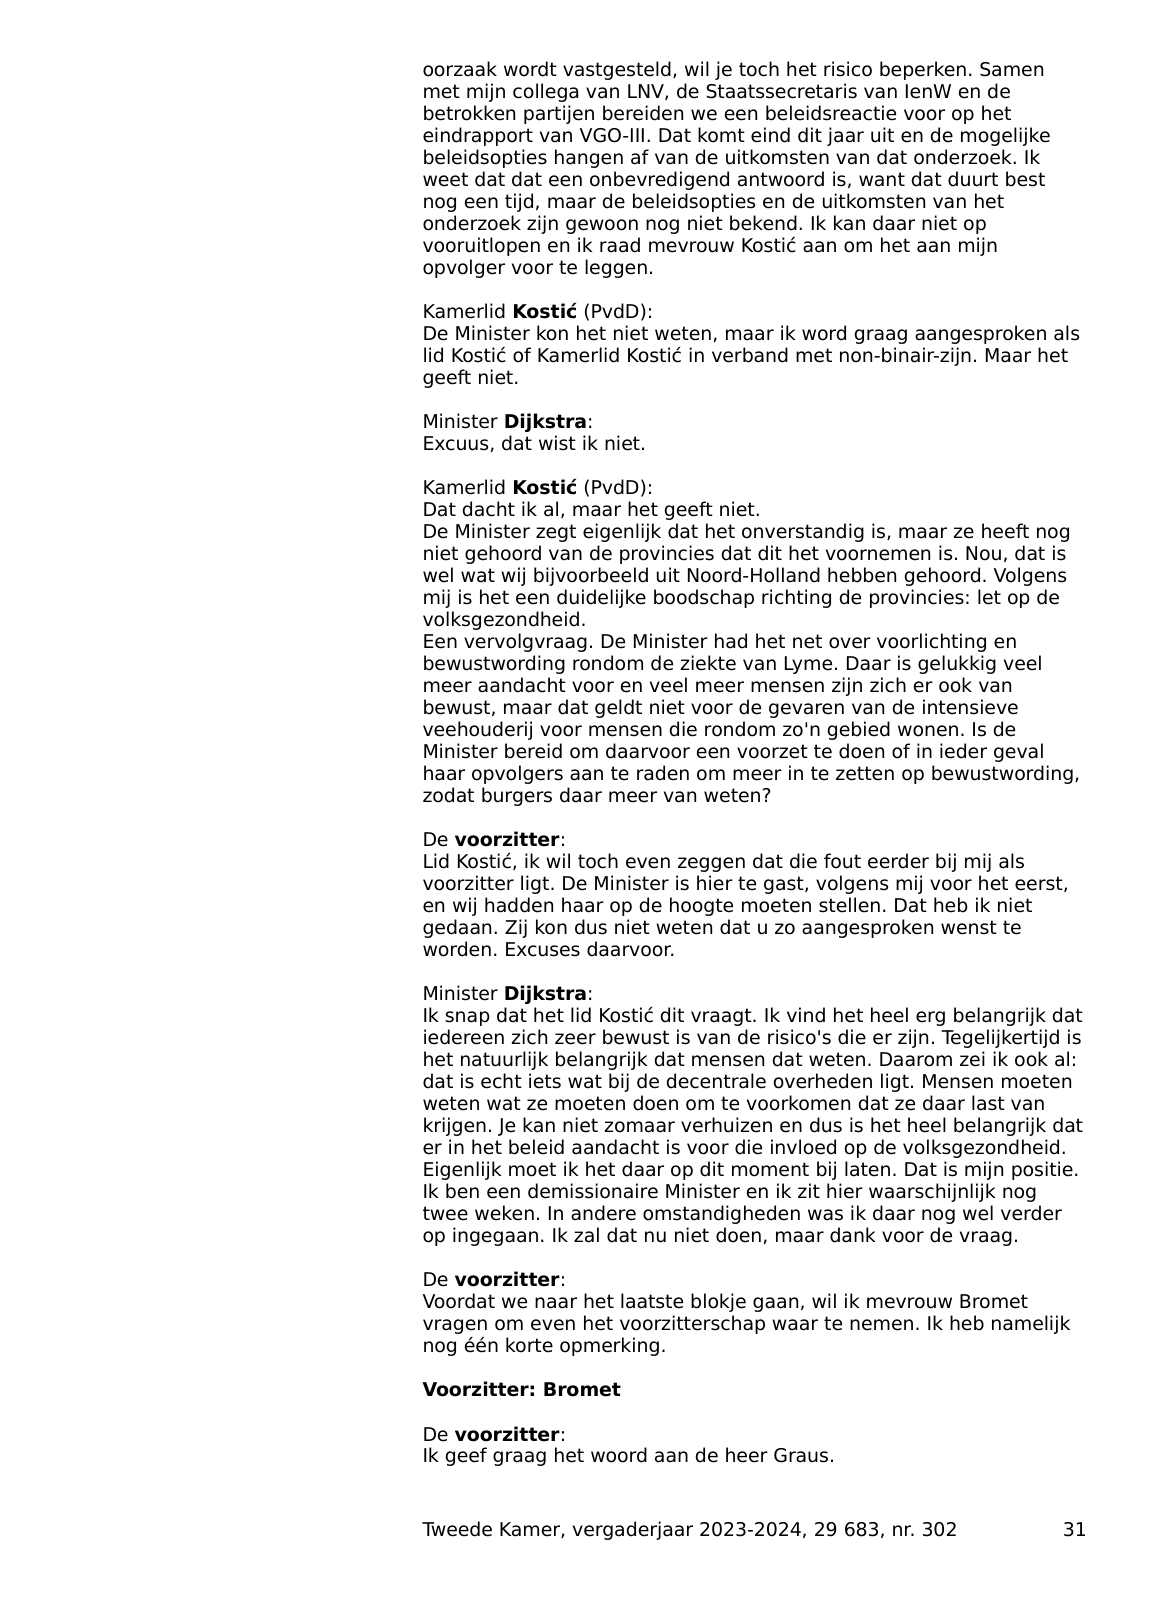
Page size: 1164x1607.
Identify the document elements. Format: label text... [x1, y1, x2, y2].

text Minister Dijkstra: [422, 983, 1087, 1005]
text Dat dacht ik al, maar het geeft niet. [422, 499, 1087, 521]
text Voordat we naar het laatste blokje gaan, wil ik mevrouw Bromet vragen om even het voorzitterschap waar te nemen. Ik heb namelijk nog één korte opmerking. [422, 1291, 1087, 1357]
text Een vervolgvraag. De Minister had het net over voorlichting en bewustwording rondom de ziekte van Lyme. Daar is gelukkig veel meer aandacht voor en veel meer mensen zijn zich er ook van bewust, maar dat geldt niet voor de gevaren van de intensieve veehouderij voor mensen die rondom zo'n gebied wonen. Is de Minister bereid om daarvoor een voorzet te doen of in ieder geval haar opvolgers aan te raden om meer in te zetten op bewustwording, zodat burgers daar meer van weten? [422, 631, 1087, 807]
text De Minister kon het niet weten, maar ik word graag aangesproken als lid Kostić of Kamerlid Kostić in verband met non-binair-zijn. Maar het geeft niet. [422, 323, 1087, 389]
text Ik geef graag het woord aan de heer Graus. [422, 1445, 1087, 1467]
text Kamerlid Kostić (PvdD): [422, 301, 1087, 323]
subtitle Voorzitter: Bromet [422, 1379, 1087, 1401]
text De voorzitter: [422, 1423, 1087, 1445]
text Minister Dijkstra: [422, 411, 1087, 433]
text Kamerlid Kostić (PvdD): [422, 477, 1087, 499]
text Lid Kostić, ik wil toch even zeggen dat die fout eerder bij mij als voorzitter ligt. De Minister is hier te gast, volgens mij voor het eerst, en wij hadden haar op de hoogte moeten stellen. Dat heb ik niet gedaan. Zij kon dus niet weten dat u zo aangesproken wenst te worden. Excuses daarvoor. [422, 851, 1087, 961]
text Excuus, dat wist ik niet. [422, 433, 1087, 455]
text De voorzitter: [422, 829, 1087, 851]
text Ik snap dat het lid Kostić dit vraagt. Ik vind het heel erg belangrijk dat iedereen zich zeer bewust is van de risico's die er zijn. Tegelijkertijd is het natuurlijk belangrijk dat mensen dat weten. Daarom zei ik ook al: dat is echt iets wat bij de decentrale overheden ligt. Mensen moeten weten wat ze moeten doen om te voorkomen dat ze daar last van krijgen. Je kan niet zomaar verhuizen en dus is het heel belangrijk dat er in het beleid aandacht is voor die invloed op de volksgezondheid. Eigenlijk moet ik het daar op dit moment bij laten. Dat is mijn positie. Ik ben een demissionaire Minister en ik zit hier waarschijnlijk nog twee weken. In andere omstandigheden was ik daar nog wel verder op ingegaan. Ik zal dat nu niet doen, maar dank voor de vraag. [422, 1005, 1087, 1247]
text oorzaak wordt vastgesteld, wil je toch het risico beperken. Samen met mijn collega van LNV, de Staatssecretaris van IenW en de betrokken partijen bereiden we een beleidsreactie voor op het eindrapport van VGO-III. Dat komt eind dit jaar uit en de mogelijke beleidsopties hangen af van de uitkomsten van dat onderzoek. Ik weet dat dat een onbevredigend antwoord is, want dat duurt best nog een tijd, maar de beleidsopties en de uitkomsten van het onderzoek zijn gewoon nog niet bekend. Ik kan daar niet op vooruitlopen en ik raad mevrouw Kostić aan om het aan mijn opvolger voor te leggen. [422, 59, 1087, 279]
text De Minister zegt eigenlijk dat het onverstandig is, maar ze heeft nog niet gehoord van de provincies dat dit het voornemen is. Nou, dat is wel wat wij bijvoorbeeld uit Noord-Holland hebben gehoord. Volgens mij is het een duidelijke boodschap richting de provincies: let op de volksgezondheid. [422, 521, 1087, 631]
text De voorzitter: [422, 1269, 1087, 1291]
